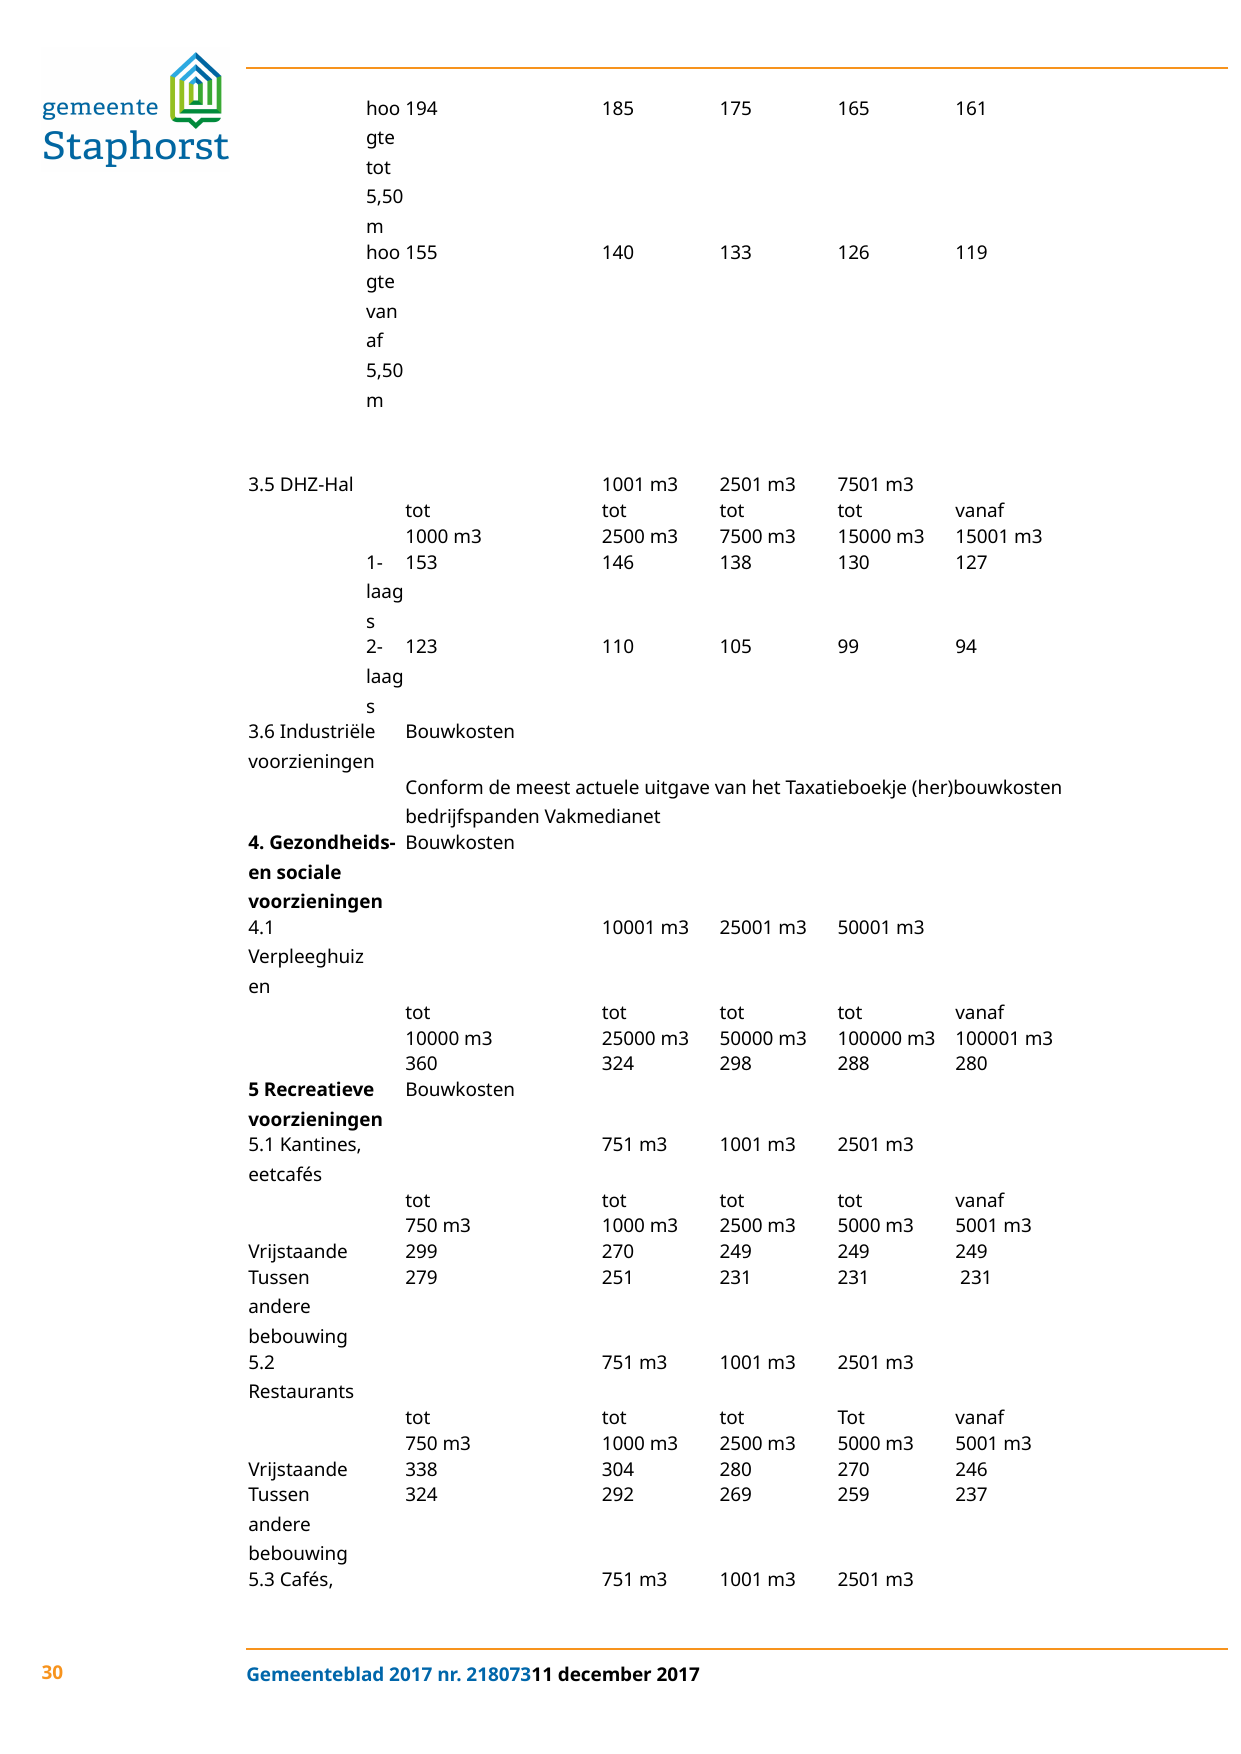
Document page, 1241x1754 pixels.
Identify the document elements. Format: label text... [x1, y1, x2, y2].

table_cell 249 [837, 1238, 955, 1264]
table_cell [366, 1264, 405, 1349]
table_cell [366, 498, 405, 523]
table_cell [955, 1349, 1073, 1404]
table_cell 280 [719, 1456, 837, 1481]
table_cell [366, 1404, 405, 1430]
table_cell [405, 1349, 602, 1404]
table_cell tot [719, 999, 837, 1025]
table_cell 25001 m3 [719, 914, 837, 999]
table_cell [248, 1025, 366, 1051]
table_cell 324 [602, 1051, 719, 1076]
table_cell 7500 m3 [719, 523, 837, 549]
table_cell Vrijstaande [248, 1238, 366, 1264]
table_cell [366, 1187, 405, 1213]
table_cell 130 [837, 549, 955, 634]
table_cell tot [602, 1187, 719, 1213]
table_cell 750 m3 [405, 1213, 602, 1238]
table_cell 10000 m3 [405, 1025, 602, 1051]
table_cell tot [719, 1187, 837, 1213]
table_cell [248, 999, 366, 1025]
table_cell 165 [837, 95, 955, 239]
table_cell [248, 549, 366, 634]
table_cell [366, 1132, 405, 1187]
table_cell 100000 m3 [837, 1025, 955, 1051]
table_cell vanaf [955, 1404, 1073, 1430]
picture [41, 47, 231, 172]
table_cell [366, 1213, 405, 1238]
table_cell 5.3 Cafés, [248, 1566, 405, 1592]
table_cell 155 [405, 239, 602, 412]
table_cell 750 m3 [405, 1430, 602, 1456]
table_cell 324 [405, 1481, 602, 1566]
table_cell 123 [405, 634, 602, 719]
table_cell 4. Gezondheids- en sociale voorzieningen [248, 829, 405, 914]
table_cell [366, 999, 405, 1025]
table_cell 5.1 Kantines, eetcafés [248, 1132, 366, 1187]
table_cell 246 [955, 1456, 1073, 1481]
table_cell 126 [837, 239, 955, 412]
table_cell 50000 m3 [719, 1025, 837, 1051]
table_cell 1000 m3 [602, 1213, 719, 1238]
table_cell [366, 1456, 405, 1481]
table_cell 3.6 Industriële voorzieningen [248, 719, 405, 774]
table_cell 5001 m3 [955, 1213, 1073, 1238]
table_cell 751 m3 [602, 1566, 719, 1592]
table_cell [955, 1566, 1073, 1592]
table_cell 270 [837, 1456, 955, 1481]
table_cell [248, 1404, 366, 1430]
table_cell 2501 m3 [719, 413, 837, 497]
table_cell 110 [602, 634, 719, 719]
table_cell [405, 413, 602, 497]
table_cell 298 [719, 1051, 837, 1076]
table_cell 3.5 DHZ-Hal [248, 413, 405, 497]
table_cell [955, 1132, 1073, 1187]
table_cell tot [602, 999, 719, 1025]
table_cell [405, 1566, 602, 1592]
table_cell [248, 1213, 366, 1238]
table_cell 237 [955, 1481, 1073, 1566]
table_cell 1000 m3 [405, 523, 602, 549]
table_cell [405, 914, 602, 999]
table_cell [248, 634, 366, 719]
table_cell 1-laags [366, 549, 405, 634]
table_cell 280 [955, 1051, 1073, 1076]
table_cell tot [602, 1404, 719, 1430]
table_cell 1001 m3 [719, 1349, 837, 1404]
table_cell 25000 m3 [602, 1025, 719, 1051]
table_cell 304 [602, 1456, 719, 1481]
table_cell 231 [837, 1264, 955, 1349]
table_cell 185 [602, 95, 719, 239]
table_cell 751 m3 [602, 1132, 719, 1187]
table_cell tot [837, 498, 955, 523]
table_cell Bouwkosten [405, 829, 1073, 914]
table_cell tot [837, 1187, 955, 1213]
table_cell 15001 m3 [955, 523, 1073, 549]
table_cell 99 [837, 634, 955, 719]
table_cell Tussen andere bebouwing [248, 1481, 366, 1566]
table_cell 1001 m3 [719, 1566, 837, 1592]
table_cell tot [405, 999, 602, 1025]
table_cell 1001 m3 [602, 413, 719, 497]
table_cell tot [719, 1404, 837, 1430]
table_cell 153 [405, 549, 602, 634]
table_cell 4.1 Verpleeghuizen [248, 914, 366, 999]
table_cell hoogte tot 5,50 m [366, 95, 405, 239]
table_cell tot [602, 498, 719, 523]
table_cell [366, 1430, 405, 1456]
table_cell 1000 m3 [602, 1430, 719, 1456]
table_cell 127 [955, 549, 1073, 634]
table_cell 105 [719, 634, 837, 719]
table_cell [248, 523, 366, 549]
table_cell vanaf [955, 498, 1073, 523]
table_cell 50001 m3 [837, 914, 955, 999]
table_cell 751 m3 [602, 1349, 719, 1404]
table_cell 10001 m3 [602, 914, 719, 999]
table_cell Bouwkosten [405, 1076, 1073, 1132]
table_cell 194 [405, 95, 602, 239]
table_cell Conform de meest actuele uitgave van het Taxatieboekje (her)bouwkosten bedrijfspanden Vakmedianet [405, 774, 1073, 829]
table_cell 2501 m3 [837, 1349, 955, 1404]
table_cell vanaf [955, 1187, 1073, 1213]
table_cell 5001 m3 [955, 1430, 1073, 1456]
table_cell 360 [405, 1051, 602, 1076]
table_cell 2500 m3 [719, 1213, 837, 1238]
table_cell 15000 m3 [837, 523, 955, 549]
table_cell tot [405, 1187, 602, 1213]
table_cell Tussen andere bebouwing [248, 1264, 366, 1349]
table_cell 249 [719, 1238, 837, 1264]
table_cell 251 [602, 1264, 719, 1349]
table_cell 2-laags [366, 634, 405, 719]
table_cell [248, 239, 366, 412]
table_cell 161 [955, 95, 1073, 239]
table_cell 5 Recreatieve voorzieningen [248, 1076, 405, 1132]
table_cell 7501 m3 [837, 413, 955, 497]
table_cell [366, 1025, 405, 1051]
table_cell 299 [405, 1238, 602, 1264]
table_cell 231 [955, 1264, 1073, 1349]
table_cell [366, 1238, 405, 1264]
table_cell 140 [602, 239, 719, 412]
table_cell [366, 523, 405, 549]
table_cell Bouwkosten [405, 719, 1073, 774]
table_cell 146 [602, 549, 719, 634]
table_cell 270 [602, 1238, 719, 1264]
table_cell [248, 1051, 366, 1076]
table_cell [248, 498, 366, 523]
table_cell 175 [719, 95, 837, 239]
table_cell 133 [719, 239, 837, 412]
table_cell 5000 m3 [837, 1213, 955, 1238]
table_cell 100001 m3 [955, 1025, 1073, 1051]
table_cell 292 [602, 1481, 719, 1566]
table_cell 338 [405, 1456, 602, 1481]
table_cell 259 [837, 1481, 955, 1566]
table_cell [248, 95, 366, 239]
table_cell 2501 m3 [837, 1132, 955, 1187]
table_cell [366, 1481, 405, 1566]
table_cell 1001 m3 [719, 1132, 837, 1187]
table_cell vanaf [955, 999, 1073, 1025]
table_cell Vrijstaande [248, 1456, 366, 1481]
table_cell 119 [955, 239, 1073, 412]
table_cell [248, 1187, 366, 1213]
table_cell [366, 1349, 405, 1404]
table_cell 5000 m3 [837, 1430, 955, 1456]
table_cell 249 [955, 1238, 1073, 1264]
table_cell [366, 1051, 405, 1076]
table_cell [955, 413, 1073, 497]
table_cell [248, 1430, 366, 1456]
table_cell [405, 1132, 602, 1187]
table_cell hoogte vanaf 5,50 m [366, 239, 405, 412]
table_cell 279 [405, 1264, 602, 1349]
table_cell [248, 774, 405, 829]
table_cell 138 [719, 549, 837, 634]
table_cell 94 [955, 634, 1073, 719]
table_cell 288 [837, 1051, 955, 1076]
table_cell tot [719, 498, 837, 523]
table_cell 231 [719, 1264, 837, 1349]
table_cell [955, 914, 1073, 999]
table_cell tot [405, 1404, 602, 1430]
table_cell 2500 m3 [602, 523, 719, 549]
table_cell 5.2 Restaurants [248, 1349, 366, 1404]
table_cell 269 [719, 1481, 837, 1566]
table_cell Tot [837, 1404, 955, 1430]
table_cell tot [405, 498, 602, 523]
table_cell [366, 914, 405, 999]
table_cell tot [837, 999, 955, 1025]
table_cell 2501 m3 [837, 1566, 955, 1592]
table_cell 2500 m3 [719, 1430, 837, 1456]
